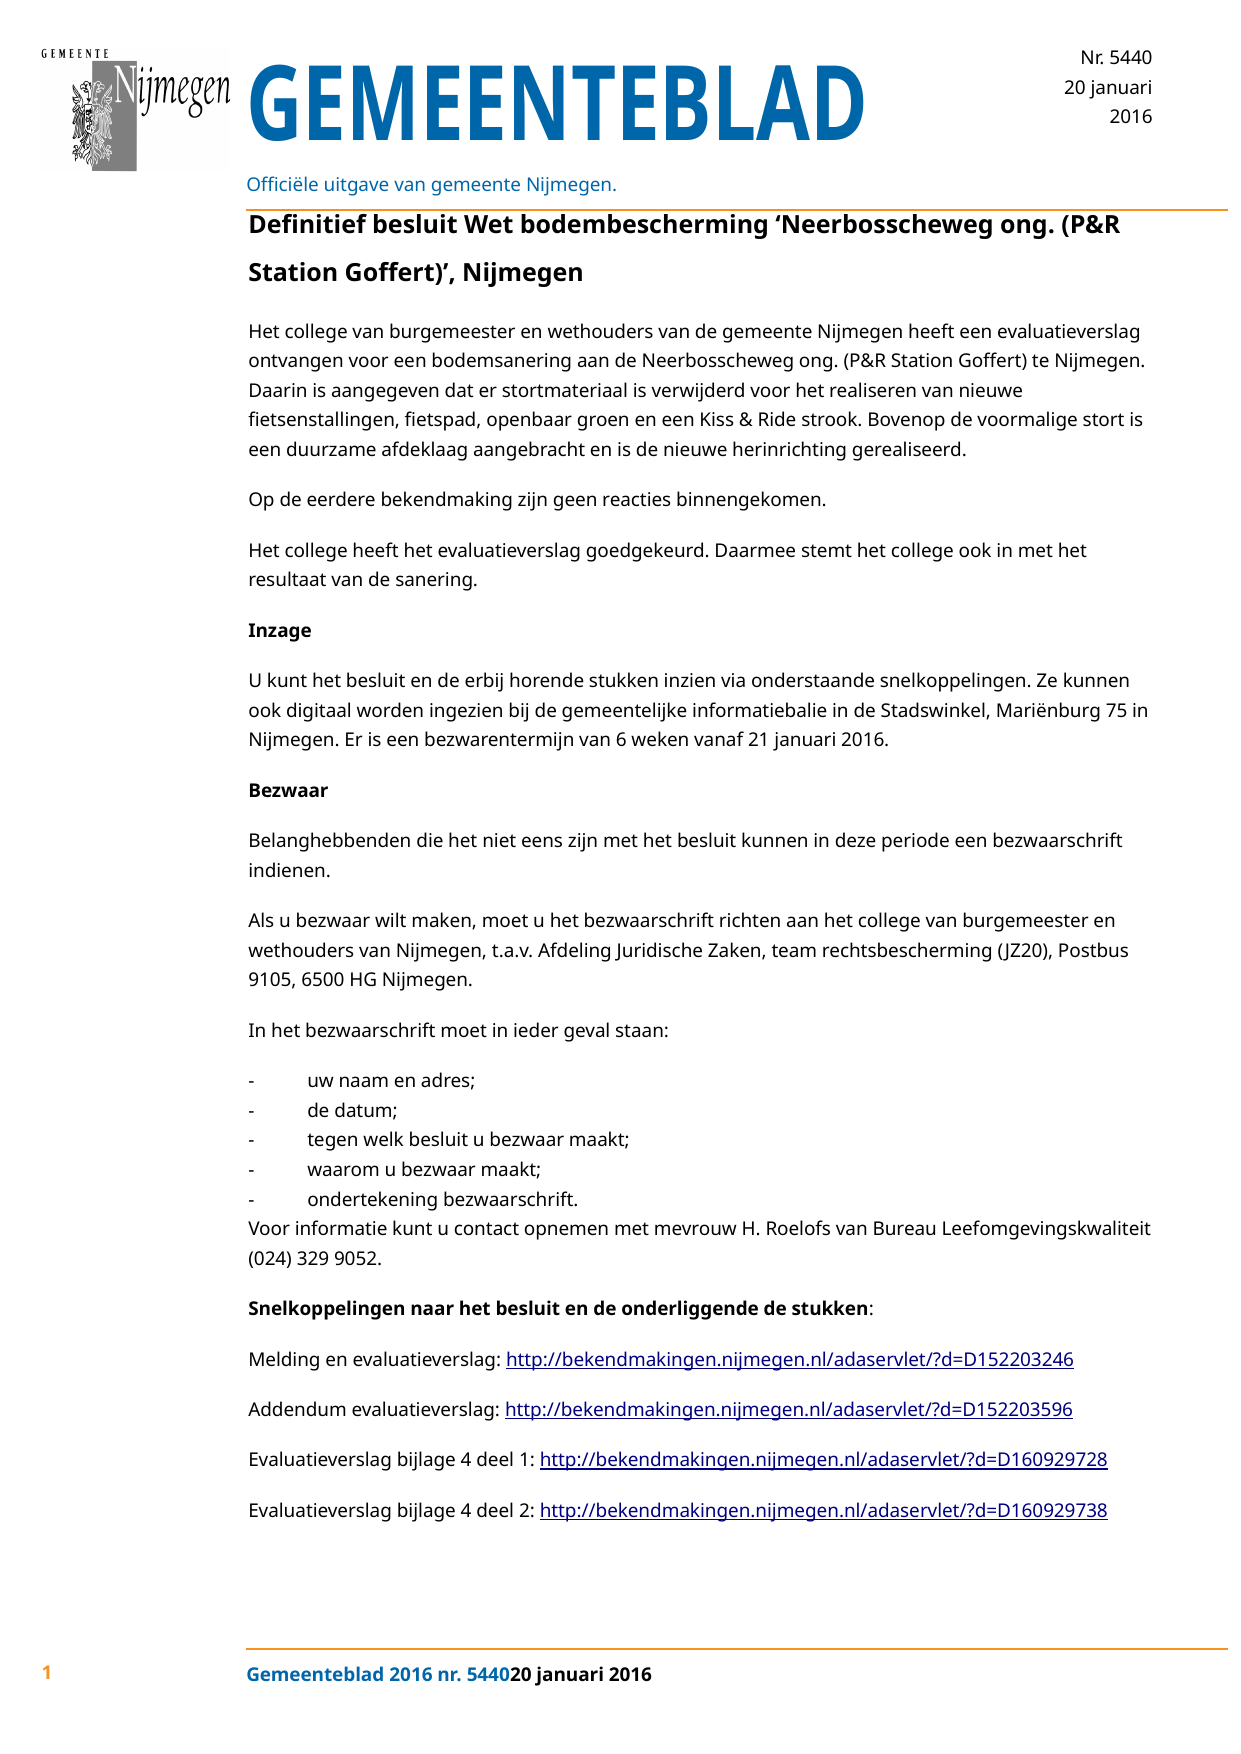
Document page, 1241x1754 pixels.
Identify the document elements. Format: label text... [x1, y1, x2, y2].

text U kunt het besluit en de erbij horende stukken inzien via onderstaande snelkoppelingen. Ze kunnen ook digitaal worden ingezien bij de gemeentelijke informatiebalie in de Stadswinkel, Mariënburg 75 in Nijmegen. Er is een bezwarentermijn van 6 weken vanaf 21 januari 2016. [248, 667, 1152, 752]
text Evaluatieverslag bijlage 4 deel 2: http://bekendmakingen.nijmegen.nl/adaservlet/?d=D160929738 [248, 1497, 1152, 1523]
text Op de eerdere bekendmaking zijn geen reacties binnengekomen. [248, 487, 1152, 512]
picture [41, 47, 231, 172]
text Belanghebbenden die het niet eens zijn met het besluit kunnen in deze periode een bezwaarschrift indienen. [248, 827, 1152, 883]
text In het bezwaarschrift moet in ieder geval staan: [248, 1017, 1152, 1043]
text Het college van burgemeester en wethouders van de gemeente Nijmegen heeft een evaluatieverslag ontvangen voor een bodemsanering aan de Neerbosscheweg ong. (P&R Station Goffert) te Nijmegen. Daarin is aangegeven dat er stortmateriaal is verwijderd voor het realiseren van nieuwe fietsenstallingen, fietspad, openbaar groen en een Kiss & Ride strook. Bovenop de voormalige stort is een duurzame afdeklaag aangebracht en is de nieuwe herinrichting gerealiseerd. [248, 318, 1152, 462]
list de datum; [248, 1097, 1152, 1123]
text Voor informatie kunt u contact opnemen met mevrouw H. Roelofs van Bureau Leefomgevingskwaliteit (024) 329 9052. [248, 1215, 1152, 1271]
text Als u bezwaar wilt maken, moet u het bezwaarschrift richten aan het college van burgemeester en wethouders van Nijmegen, t.a.v. Afdeling Juridische Zaken, team rechtsbescherming (JZ20), Postbus 9105, 6500 HG Nijmegen. [248, 907, 1152, 992]
text Bezwaar [248, 777, 1152, 803]
list waarom u bezwaar maakt; [248, 1156, 1152, 1182]
list uw naam en adres; [248, 1067, 1152, 1093]
list tegen welk besluit u bezwaar maakt; [248, 1127, 1152, 1152]
text Addendum evaluatieverslag: http://bekendmakingen.nijmegen.nl/adaservlet/?d=D152203596 [248, 1396, 1152, 1422]
text Melding en evaluatieverslag: http://bekendmakingen.nijmegen.nl/adaservlet/?d=D152203246 [248, 1346, 1152, 1372]
text Het college heeft het evaluatieverslag goedgekeurd. Daarmee stemt het college ook in met het resultaat van de sanering. [248, 537, 1152, 592]
text Snelkoppelingen naar het besluit en de onderliggende de stukken: [248, 1295, 1152, 1321]
text Inzage [248, 617, 1152, 643]
list ondertekening bezwaarschrift. [248, 1186, 1152, 1212]
text Evaluatieverslag bijlage 4 deel 1: http://bekendmakingen.nijmegen.nl/adaservlet/?d=D160929728 [248, 1447, 1152, 1472]
text Definitief besluit Wet bodembescherming ‘Neerbosscheweg ong. (P&R Station Goffert)’, Nijmegen [248, 211, 1152, 288]
